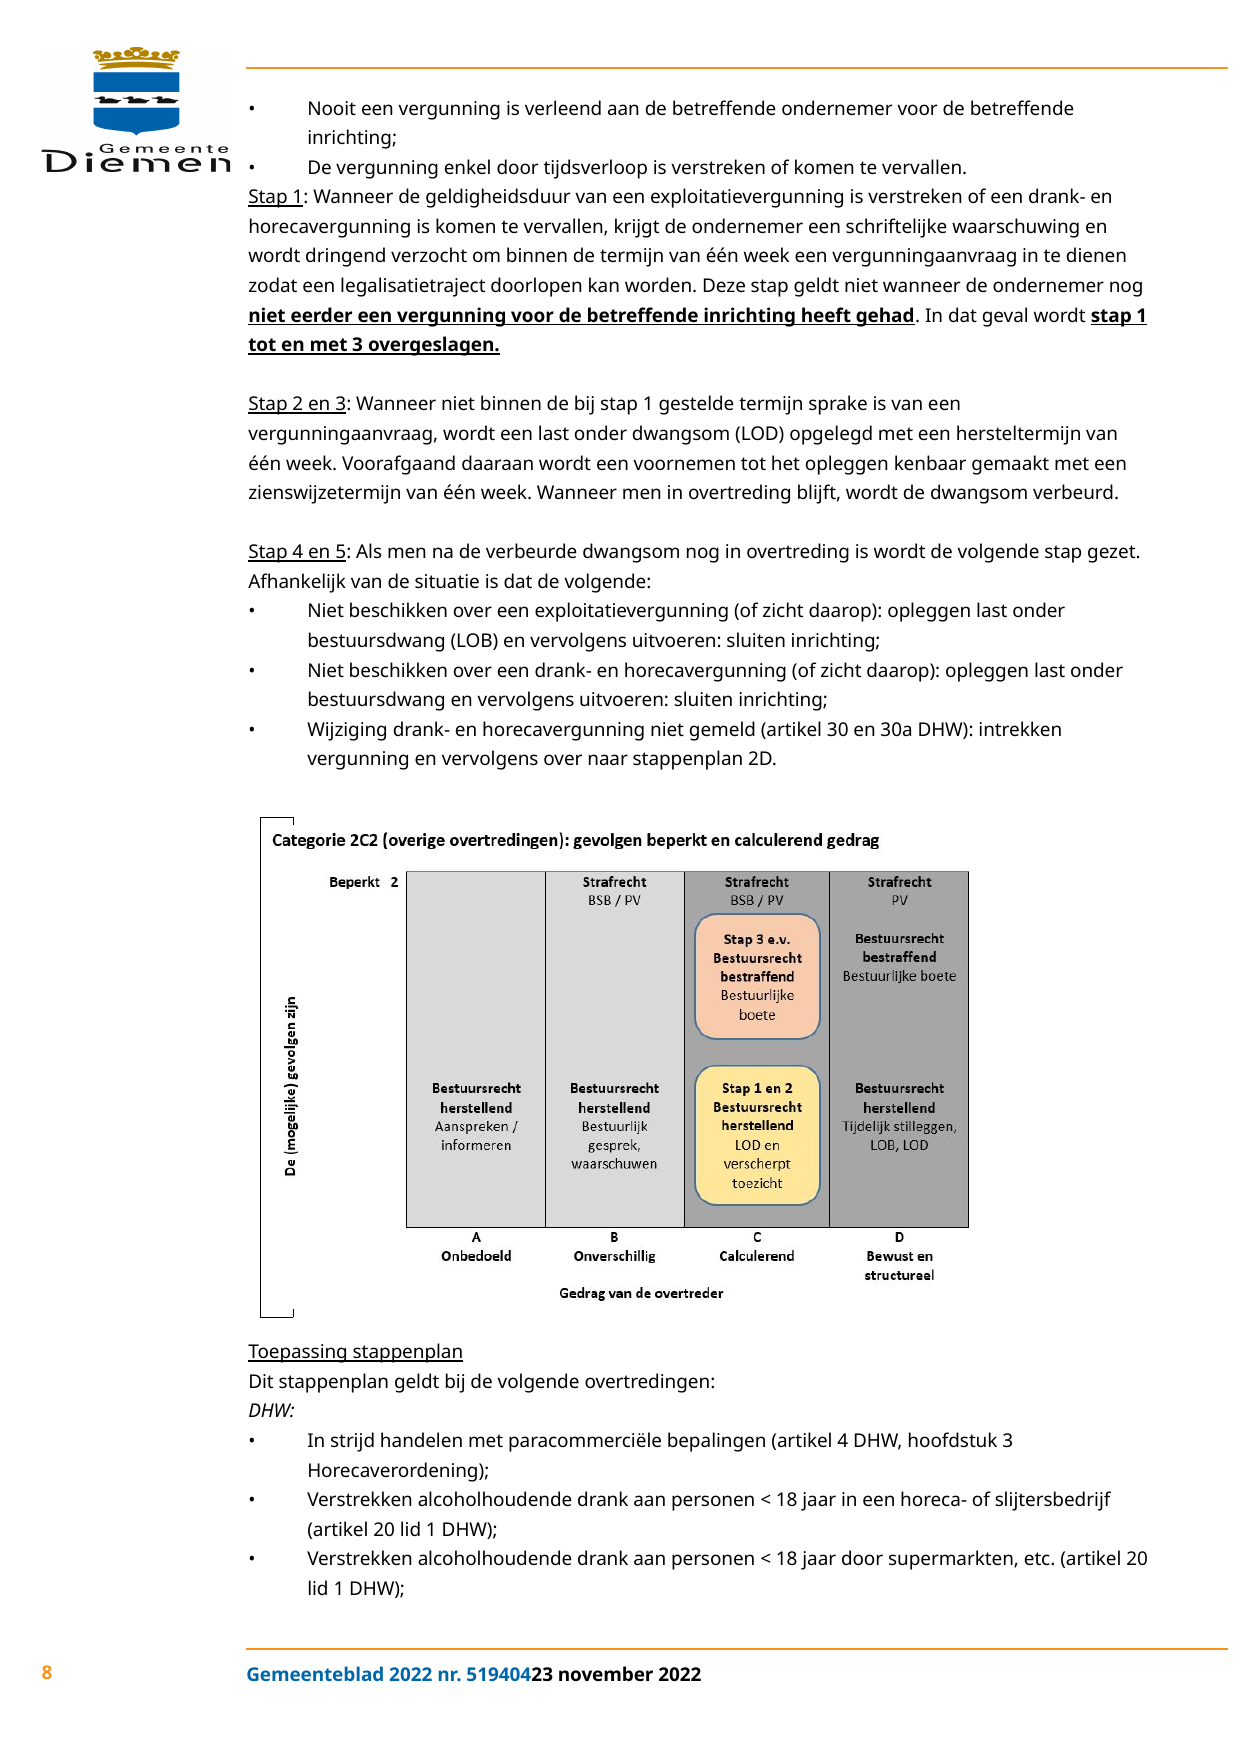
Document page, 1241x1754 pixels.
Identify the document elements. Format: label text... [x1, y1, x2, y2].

list Verstrekken alcoholhoudende drank aan personen < 18 jaar door supermarkten, etc. (artikel 20 lid 1 DHW); [248, 1546, 1152, 1601]
list Niet beschikken over een drank- en horecavergunning (of zicht daarop): opleggen last onder bestuursdwang en vervolgens uitvoeren: sluiten inrichting; [248, 657, 1152, 712]
list Niet beschikken over een exploitatievergunning (of zicht daarop): opleggen last onder bestuursdwang (LOB) en vervolgens uitvoeren: sluiten inrichting; [248, 598, 1152, 653]
list In strijd handelen met paracommerciële bepalingen (artikel 4 DHW, hoofdstuk 3 Horecaverordening); [248, 1427, 1152, 1482]
text Stap 4 en 5: Als men na de verbeurde dwangsom nog in overtreding is wordt de volgende stap gezet. Afhankelijk van de situatie is dat de volgende: [248, 538, 1152, 594]
text Toepassing stappenplan [248, 1338, 1152, 1364]
list Wijziging drank- en horecavergunning niet gemeld (artikel 30 en 30a DHW): intrekken vergunning en vervolgens over naar stappenplan 2D. [248, 716, 1152, 771]
text Stap 2 en 3: Wanneer niet binnen de bij stap 1 gestelde termijn sprake is van een vergunningaanvraag, wordt een last onder dwangsom (LOD) opgelegd met een hersteltermijn van één week. Voorafgaand daaraan wordt een voornemen tot het opleggen kenbaar gemaakt met een zienswijzetermijn van één week. Wanneer men in overtreding blijft, wordt de dwangsom verbeurd. [248, 391, 1152, 505]
picture [268, 825, 979, 1309]
text Stap 1: Wanneer de geldigheidsduur van een exploitatievergunning is verstreken of een drank- en horecavergunning is komen te vervallen, krijgt de ondernemer een schriftelijke waarschuwing en wordt dringend verzocht om binnen de termijn van één week een vergunningaanvraag in te dienen zodat een legalisatietraject doorlopen kan worden. Deze stap geldt niet wanneer de ondernemer nog niet eerder een vergunning voor de betreffende inrichting heeft gehad. In dat geval wordt stap 1 tot en met 3 overgeslagen. [248, 183, 1152, 357]
text Dit stappenplan geldt bij de volgende overtredingen: [248, 1368, 1152, 1394]
text DHW: [248, 1398, 1152, 1423]
list De vergunning enkel door tijdsverloop is verstreken of komen te vervallen. [248, 154, 1152, 180]
list Nooit een vergunning is verleend aan de betreffende ondernemer voor de betreffende inrichting; [248, 95, 1152, 150]
picture [41, 47, 231, 172]
list Verstrekken alcoholhoudende drank aan personen < 18 jaar in een horeca- of slijtersbedrijf (artikel 20 lid 1 DHW); [248, 1486, 1152, 1542]
